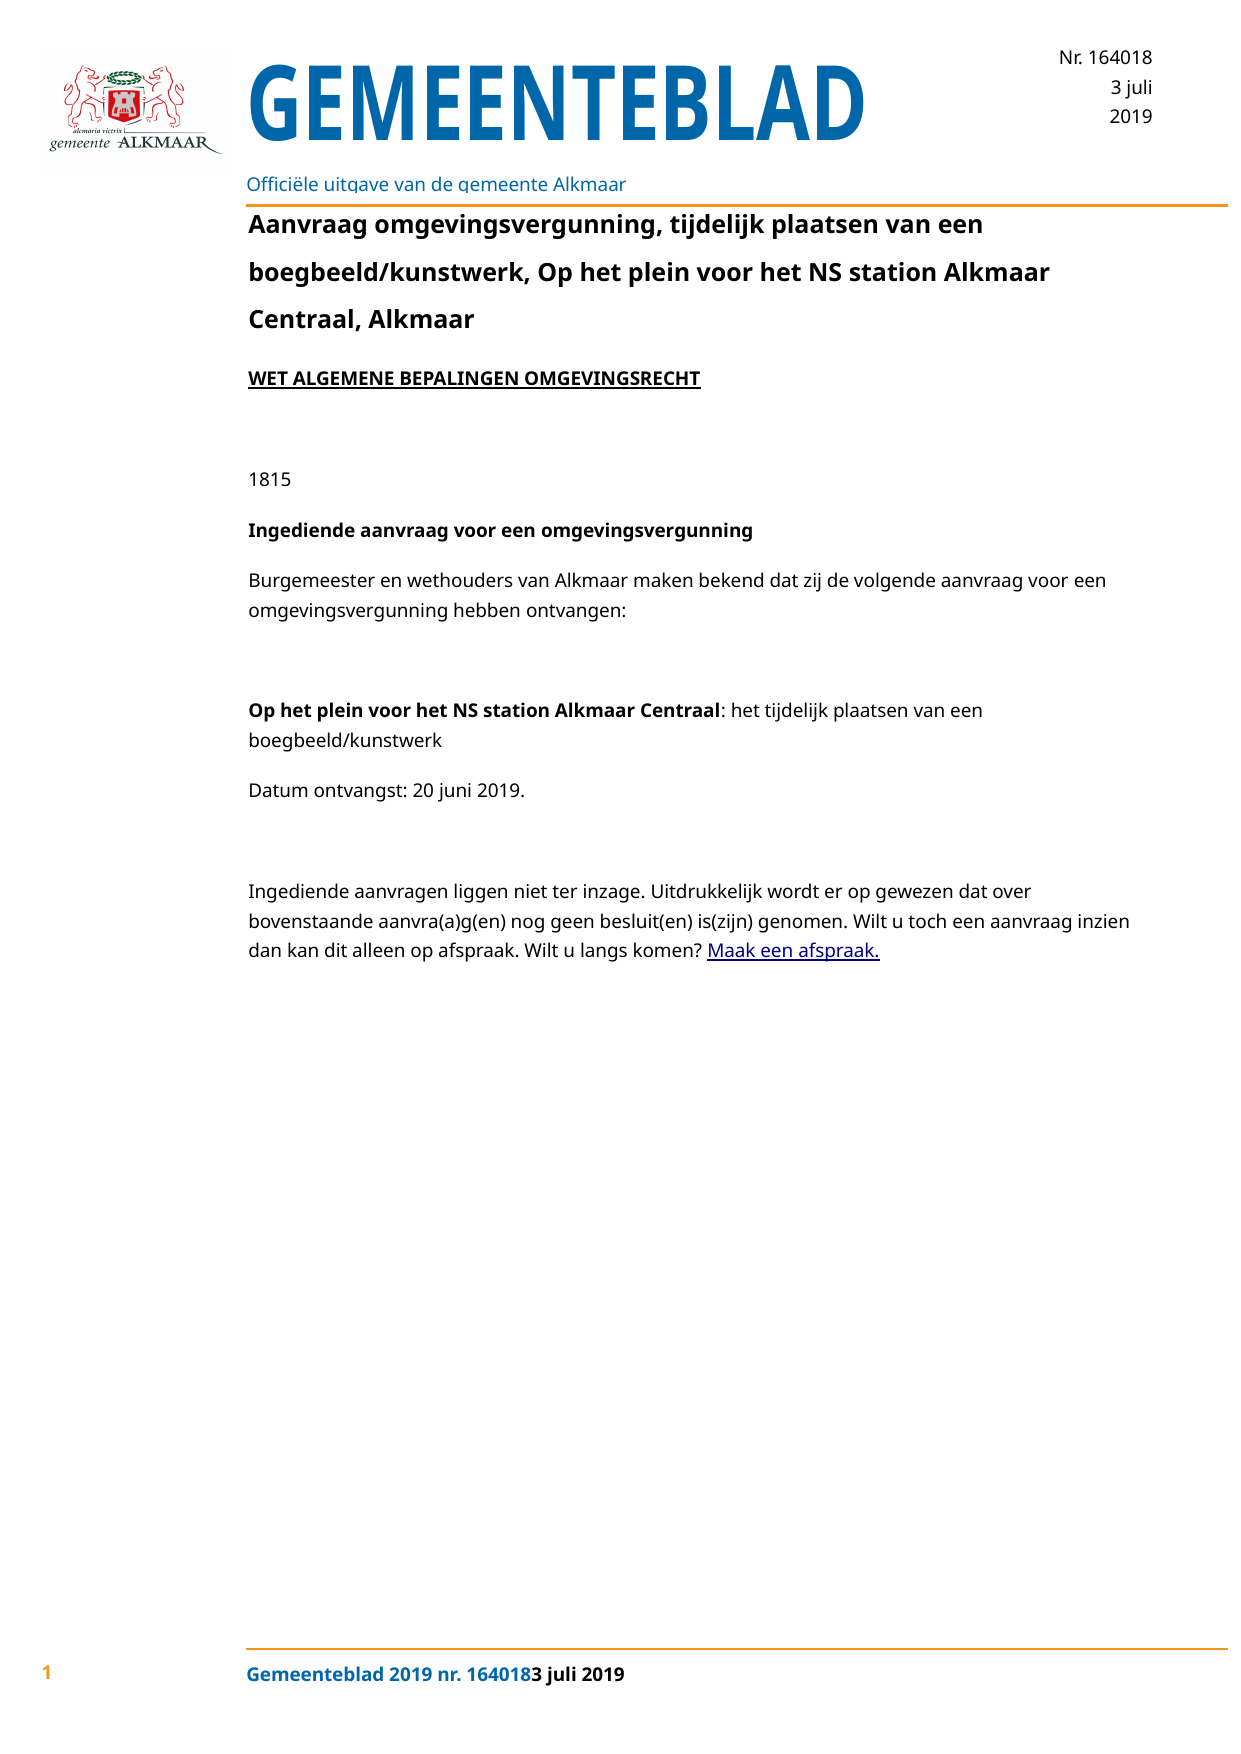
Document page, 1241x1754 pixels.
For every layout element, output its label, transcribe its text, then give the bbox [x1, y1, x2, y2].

text WET ALGEMENE BEPALINGEN OMGEVINGSRECHT [248, 366, 1152, 391]
text Datum ontvangst: 20 juni 2019. [248, 778, 1152, 803]
picture [41, 47, 231, 172]
text Ingediende aanvraag voor een omgevingsvergunning [248, 517, 1152, 542]
text Ingediende aanvragen liggen niet ter inzage. Uitdrukkelijk wordt er op gewezen dat over bovenstaande aanvra(a)g(en) nog geen besluit(en) is(zijn) genomen. Wilt u toch een aanvraag inzien dan kan dit alleen op afspraak. Wilt u langs komen? Maak een afspraak. [248, 878, 1152, 963]
text Burgemeester en wethouders van Alkmaar maken bekend dat zij de volgende aanvraag voor een omgevingsvergunning hebben ontvangen: [248, 567, 1152, 622]
text Aanvraag omgevingsvergunning, tijdelijk plaatsen van een boegbeeld/kunstwerk, Op het plein voor het NS station Alkmaar Centraal, Alkmaar [248, 207, 1152, 336]
text Op het plein voor het NS station Alkmaar Centraal: het tijdelijk plaatsen van een boegbeeld/kunstwerk [248, 698, 1152, 753]
text 1815 [248, 466, 1152, 492]
